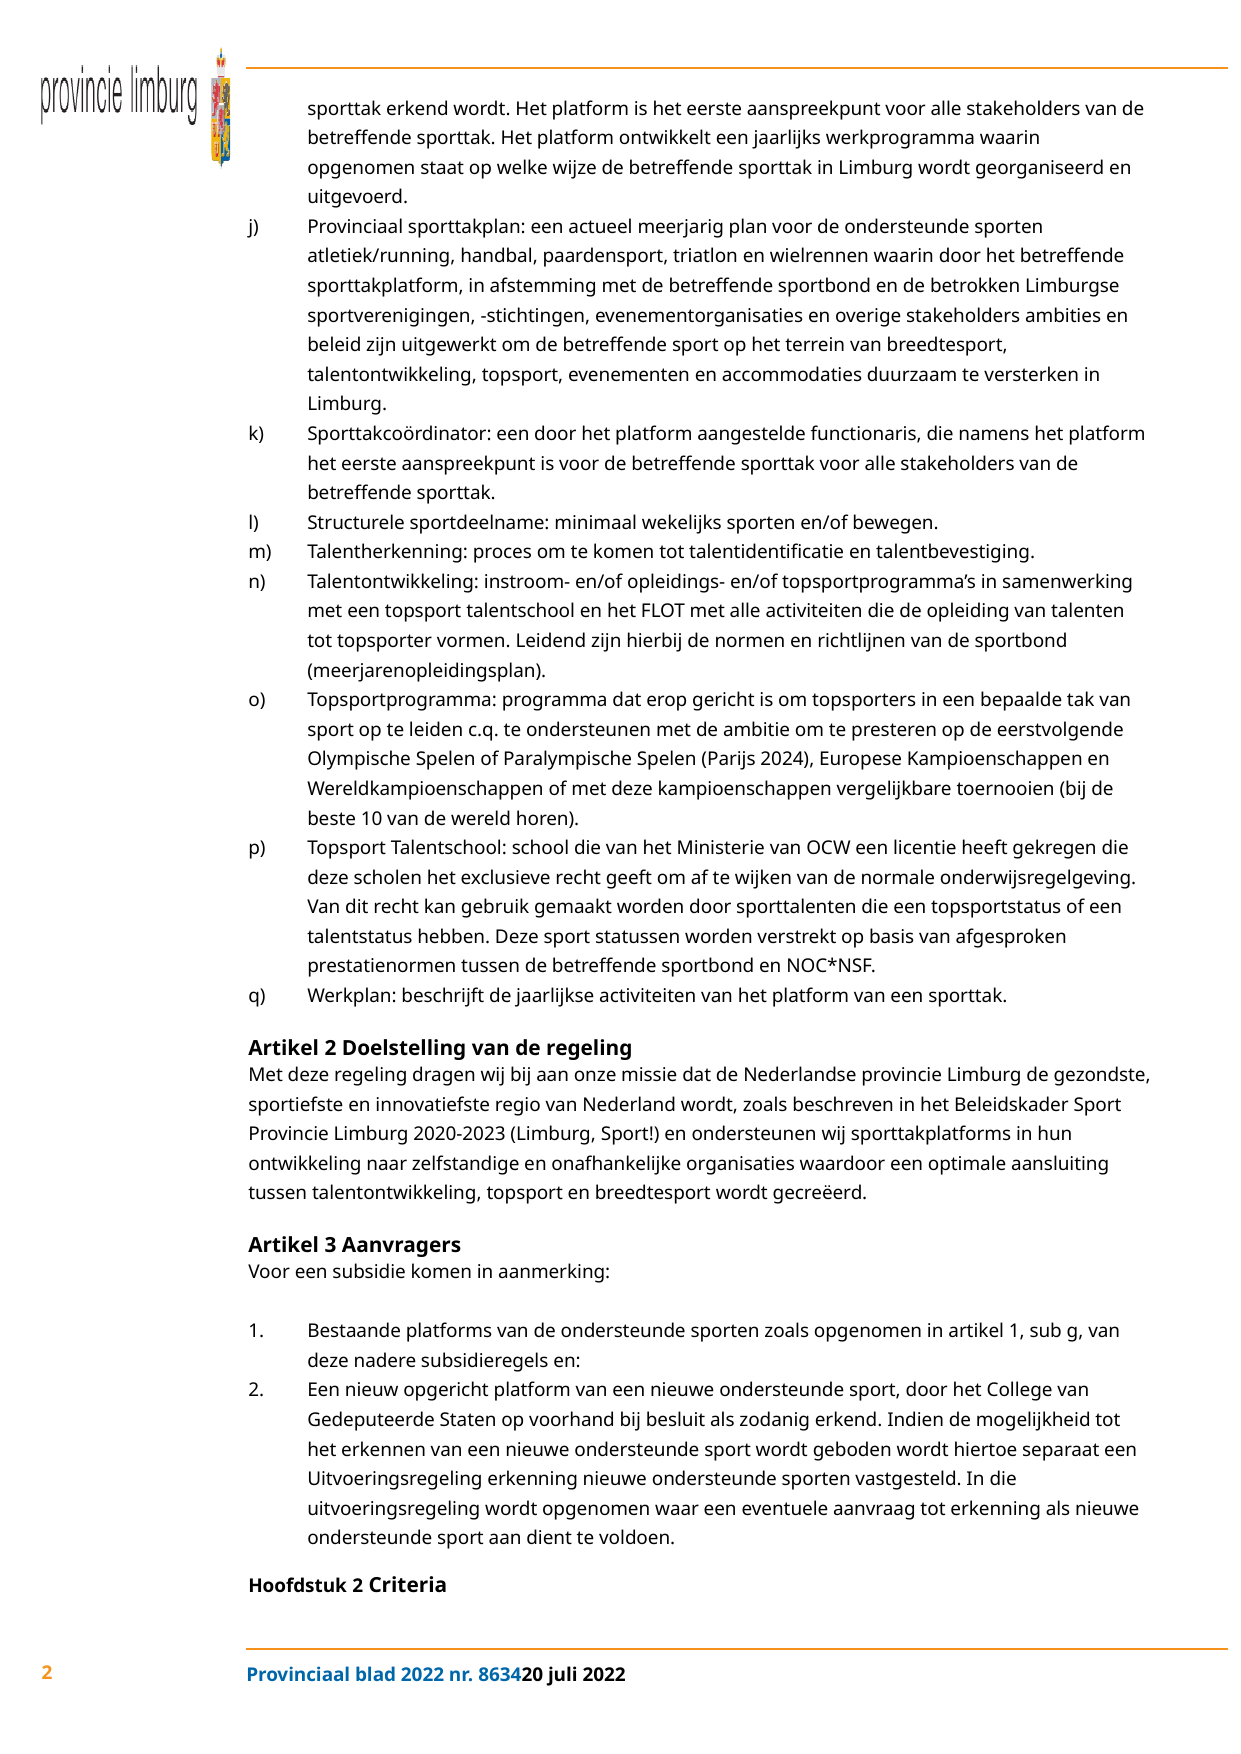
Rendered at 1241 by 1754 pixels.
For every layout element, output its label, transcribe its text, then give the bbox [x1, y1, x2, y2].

text Met deze regeling dragen wij bij aan onze missie dat de Nederlandse provincie Limburg de gezondste, sportiefste en innovatiefste regio van Nederland wordt, zoals beschreven in het Beleidskader Sport Provincie Limburg 2020-2023 (Limburg, Sport!) en ondersteunen wij sporttakplatforms in hun ontwikkeling naar zelfstandige en onafhankelijke organisaties waardoor een optimale aansluiting tussen talentontwikkeling, topsport en breedtesport wordt gecreëerd. [248, 1061, 1152, 1205]
text Hoofdstuk 2 Criteria [248, 1570, 1152, 1599]
list Werkplan: beschrijft de jaarlijkse activiteiten van het platform van een sporttak. [248, 982, 1152, 1008]
list sporttak erkend wordt. Het platform is het eerste aanspreekpunt voor alle stakeholders van de betreffende sporttak. Het platform ontwikkelt een jaarlijks werkprogramma waarin opgenomen staat op welke wijze de betreffende sporttak in Limburg wordt georganiseerd en uitgevoerd. [248, 95, 1152, 209]
text Artikel 2 Doelstelling van de regeling [248, 1033, 1152, 1061]
list Bestaande platforms van de ondersteunde sporten zoals opgenomen in artikel 1, sub g, van deze nadere subsidieregels en: [248, 1317, 1152, 1373]
picture [41, 47, 231, 172]
list Structurele sportdeelname: minimaal wekelijks sporten en/of bewegen. [248, 509, 1152, 535]
list Topsportprogramma: programma dat erop gericht is om topsporters in een bepaalde tak van sport op te leiden c.q. te ondersteunen met de ambitie om te presteren op de eerstvolgende Olympische Spelen of Paralympische Spelen (Parijs 2024), Europese Kampioenschappen en Wereldkampioenschappen of met deze kampioenschappen vergelijkbare toernooien (bij de beste 10 van de wereld horen). [248, 686, 1152, 831]
list Provinciaal sporttakplan: een actueel meerjarig plan voor de ondersteunde sporten atletiek/running, handbal, paardensport, triatlon en wielrennen waarin door het betreffende sporttakplatform, in afstemming met de betreffende sportbond en de betrokken Limburgse sportverenigingen, -stichtingen, evenementorganisaties en overige stakeholders ambities en beleid zijn uitgewerkt om de betreffende sport op het terrein van breedtesport, talentontwikkeling, topsport, evenementen en accommodaties duurzaam te versterken in Limburg. [248, 213, 1152, 416]
list Talentherkenning: proces om te komen tot talentidentificatie en talentbevestiging. [248, 538, 1152, 564]
list Talentontwikkeling: instroom- en/of opleidings- en/of topsportprogramma’s in samenwerking met een topsport talentschool en het FLOT met alle activiteiten die de opleiding van talenten tot topsporter vormen. Leidend zijn hierbij de normen en richtlijnen van de sportbond (meerjarenopleidingsplan). [248, 568, 1152, 683]
list Sporttakcoördinator: een door het platform aangestelde functionaris, die namens het platform het eerste aanspreekpunt is voor de betreffende sporttak voor alle stakeholders van de betreffende sporttak. [248, 420, 1152, 505]
text Artikel 3 Aanvragers [248, 1230, 1152, 1258]
list Topsport Talentschool: school die van het Ministerie van OCW een licentie heeft gekregen die deze scholen het exclusieve recht geeft om af te wijken van de normale onderwijsregelgeving. Van dit recht kan gebruik gemaakt worden door sporttalenten die een topsportstatus of een talentstatus hebben. Deze sport statussen worden verstrekt op basis van afgesproken prestatienormen tussen de betreffende sportbond en NOC*NSF. [248, 834, 1152, 978]
list Een nieuw opgericht platform van een nieuwe ondersteunde sport, door het College van Gedeputeerde Staten op voorhand bij besluit als zodanig erkend. Indien de mogelijkheid tot het erkennen van een nieuwe ondersteunde sport wordt geboden wordt hiertoe separaat een Uitvoeringsregeling erkenning nieuwe ondersteunde sporten vastgesteld. In die uitvoeringsregeling wordt opgenomen waar een eventuele aanvraag tot erkenning als nieuwe ondersteunde sport aan dient te voldoen. [248, 1377, 1152, 1550]
text Voor een subsidie komen in aanmerking: [248, 1258, 1152, 1284]
